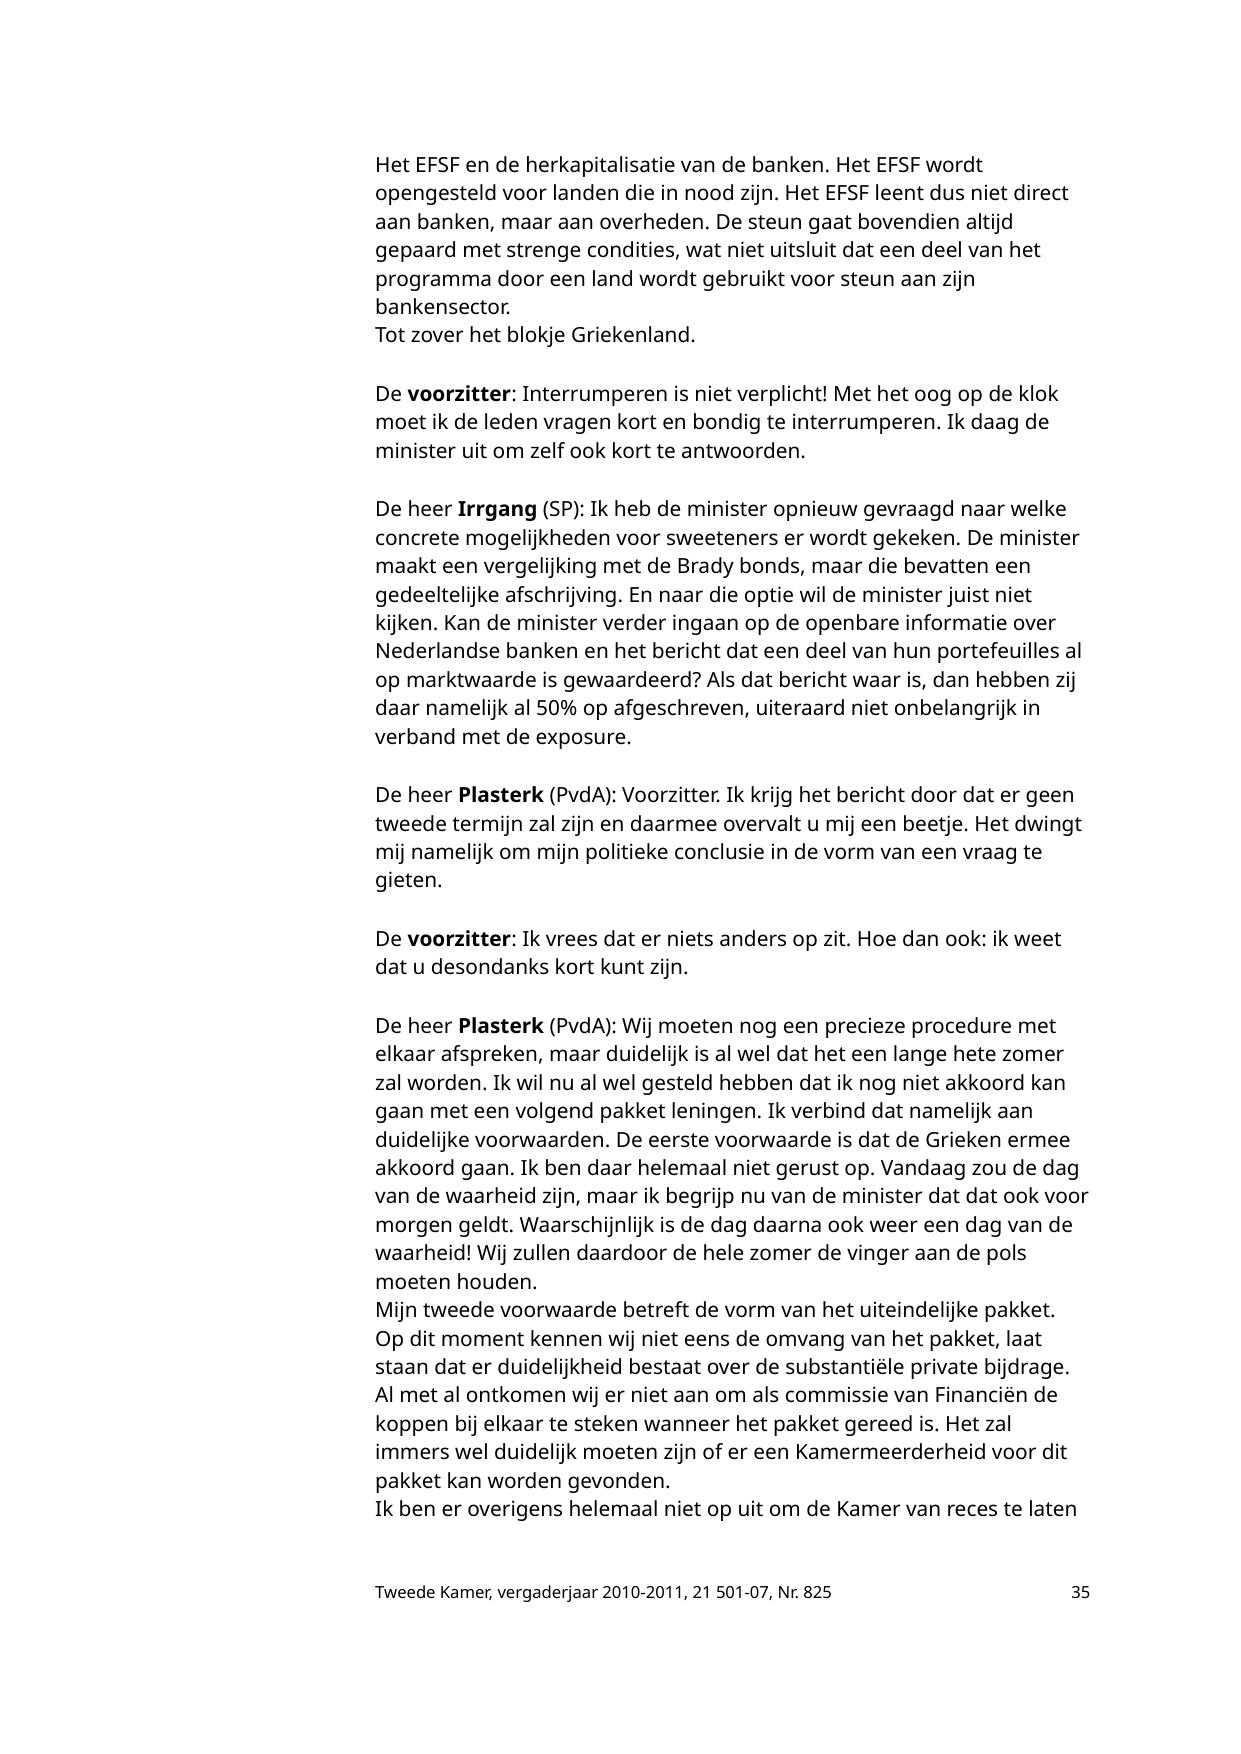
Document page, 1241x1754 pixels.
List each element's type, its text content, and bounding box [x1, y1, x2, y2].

text De heer Plasterk (PvdA): Wij moeten nog een precieze procedure met elkaar afspreken, maar duidelijk is al wel dat het een lange hete zomer zal worden. Ik wil nu al wel gesteld hebben dat ik nog niet akkoord kan gaan met een volgend pakket leningen. Ik verbind dat namelijk aan duidelijke voorwaarden. De eerste voorwaarde is dat de Grieken ermee akkoord gaan. Ik ben daar helemaal niet gerust op. Vandaag zou de dag van de waarheid zijn, maar ik begrijp nu van de minister dat dat ook voor morgen geldt. Waarschijnlijk is de dag daarna ook weer een dag van de waarheid! Wij zullen daardoor de hele zomer de vinger aan de pols moeten houden. [375, 1011, 1090, 1295]
text Mijn tweede voorwaarde betreft de vorm van het uiteindelijke pakket. Op dit moment kennen wij niet eens de omvang van het pakket, laat staan dat er duidelijkheid bestaat over de substantiële private bijdrage. Al met al ontkomen wij er niet aan om als commissie van Financiën de koppen bij elkaar te steken wanneer het pakket gereed is. Het zal immers wel duidelijk moeten zijn of er een Kamermeerderheid voor dit pakket kan worden gevonden. [375, 1295, 1090, 1494]
text Het EFSF en de herkapitalisatie van de banken. Het EFSF wordt opengesteld voor landen die in nood zijn. Het EFSF leent dus niet direct aan banken, maar aan overheden. De steun gaat bovendien altijd gepaard met strenge condities, wat niet uitsluit dat een deel van het programma door een land wordt gebruikt voor steun aan zijn bankensector. [375, 150, 1090, 321]
text De voorzitter: Interrumperen is niet verplicht! Met het oog op de klok moet ik de leden vragen kort en bondig te interrumperen. Ik daag de minister uit om zelf ook kort te antwoorden. [375, 379, 1090, 464]
text De heer Irrgang (SP): Ik heb de minister opnieuw gevraagd naar welke concrete mogelijkheden voor sweeteners er wordt gekeken. De minister maakt een vergelijking met de Brady bonds, maar die bevatten een gedeeltelijke afschrijving. En naar die optie wil de minister juist niet kijken. Kan de minister verder ingaan op de openbare informatie over Nederlandse banken en het bericht dat een deel van hun portefeuilles al op marktwaarde is gewaardeerd? Als dat bericht waar is, dan hebben zij daar namelijk al 50% op afgeschreven, uiteraard niet onbelangrijk in verband met de exposure. [375, 494, 1090, 750]
text Tot zover het blokje Griekenland. [375, 321, 1090, 349]
text De heer Plasterk (PvdA): Voorzitter. Ik krijg het bericht door dat er geen tweede termijn zal zijn en daarmee overvalt u mij een beetje. Het dwingt mij namelijk om mijn politieke conclusie in de vorm van een vraag te gieten. [375, 780, 1090, 894]
text De voorzitter: Ik vrees dat er niets anders op zit. Hoe dan ook: ik weet dat u desondanks kort kunt zijn. [375, 924, 1090, 981]
text Ik ben er overigens helemaal niet op uit om de Kamer van reces te laten [375, 1494, 1090, 1523]
